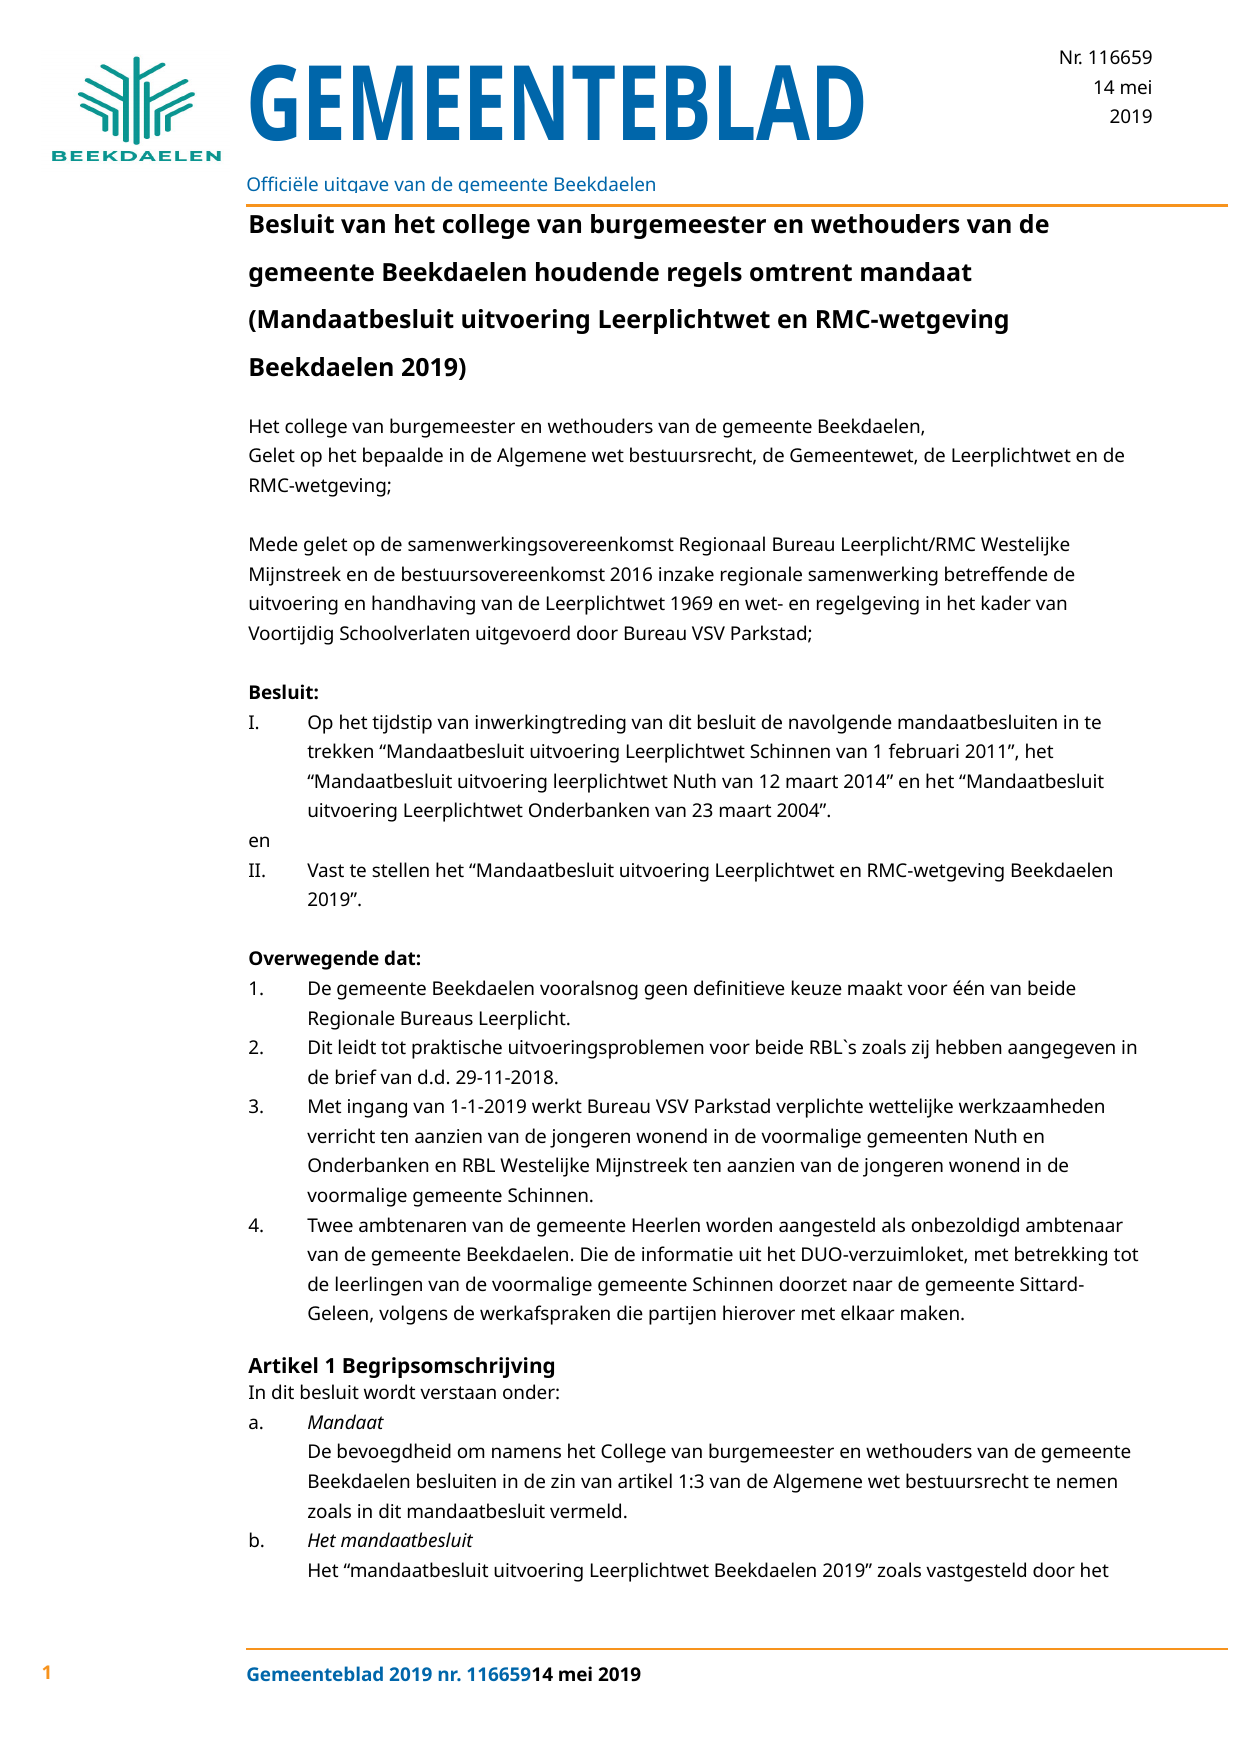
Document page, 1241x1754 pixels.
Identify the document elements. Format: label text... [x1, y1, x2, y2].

text Besluit van het college van burgemeester en wethouders van de gemeente Beekdaelen houdende regels omtrent mandaat (Mandaatbesluit uitvoering Leerplichtwet en RMC-wetgeving Beekdaelen 2019) [248, 207, 1152, 384]
list Het mandaatbesluit [248, 1527, 1152, 1553]
text Artikel 1 Begripsomschrijving [248, 1351, 1152, 1379]
list Vast te stellen het “Mandaatbesluit uitvoering Leerplichtwet en RMC-wetgeving Beekdaelen 2019”. [248, 857, 1152, 912]
list Met ingang van 1-1-2019 werkt Bureau VSV Parkstad verplichte wettelijke werkzaamheden verricht ten aanzien van de jongeren wonend in de voormalige gemeenten Nuth en Onderbanken en RBL Westelijke Mijnstreek ten aanzien van de jongeren wonend in de voormalige gemeente Schinnen. [248, 1093, 1152, 1208]
text Het college van burgemeester en wethouders van de gemeente Beekdaelen, [248, 413, 1152, 439]
list Op het tijdstip van inwerkingtreding van dit besluit de navolgende mandaatbesluiten in te trekken “Mandaatbesluit uitvoering Leerplichtwet Schinnen van 1 februari 2011”, het “Mandaatbesluit uitvoering leerplichtwet Nuth van 12 maart 2014” en het “Mandaatbesluit uitvoering Leerplichtwet Onderbanken van 23 maart 2004”. [248, 709, 1152, 823]
text Besluit: [248, 679, 1152, 705]
picture [41, 47, 231, 172]
text en [248, 827, 1152, 853]
list Dit leidt tot praktische uitvoeringsproblemen voor beide RBL`s zoals zij hebben aangegeven in de brief van d.d. 29-11-2018. [248, 1034, 1152, 1090]
text In dit besluit wordt verstaan onder: [248, 1379, 1152, 1405]
list De gemeente Beekdaelen vooralsnog geen definitieve keuze maakt voor één van beide Regionale Bureaus Leerplicht. [248, 975, 1152, 1031]
text Overwegende dat: [248, 946, 1152, 971]
list Het “mandaatbesluit uitvoering Leerplichtwet Beekdaelen 2019” zoals vastgesteld door het [248, 1557, 1152, 1583]
text Gelet op het bepaalde in de Algemene wet bestuursrecht, de Gemeentewet, de Leerplichtwet en de RMC-wetgeving; [248, 443, 1152, 498]
list De bevoegdheid om namens het College van burgemeester en wethouders van de gemeente Beekdaelen besluiten in de zin van artikel 1:3 van de Algemene wet bestuursrecht te nemen zoals in dit mandaatbesluit vermeld. [248, 1439, 1152, 1523]
list Mandaat [248, 1409, 1152, 1435]
text Mede gelet op de samenwerkingsovereenkomst Regionaal Bureau Leerplicht/RMC Westelijke Mijnstreek en de bestuursovereenkomst 2016 inzake regionale samenwerking betreffende de uitvoering en handhaving van de Leerplichtwet 1969 en wet- en regelgeving in het kader van Voortijdig Schoolverlaten uitgevoerd door Bureau VSV Parkstad; [248, 531, 1152, 646]
list Twee ambtenaren van de gemeente Heerlen worden aangesteld als onbezoldigd ambtenaar van de gemeente Beekdaelen. Die de informatie uit het DUO-verzuimloket, met betrekking tot de leerlingen van de voormalige gemeente Schinnen doorzet naar de gemeente Sittard-Geleen, volgens de werkafspraken die partijen hierover met elkaar maken. [248, 1212, 1152, 1326]
